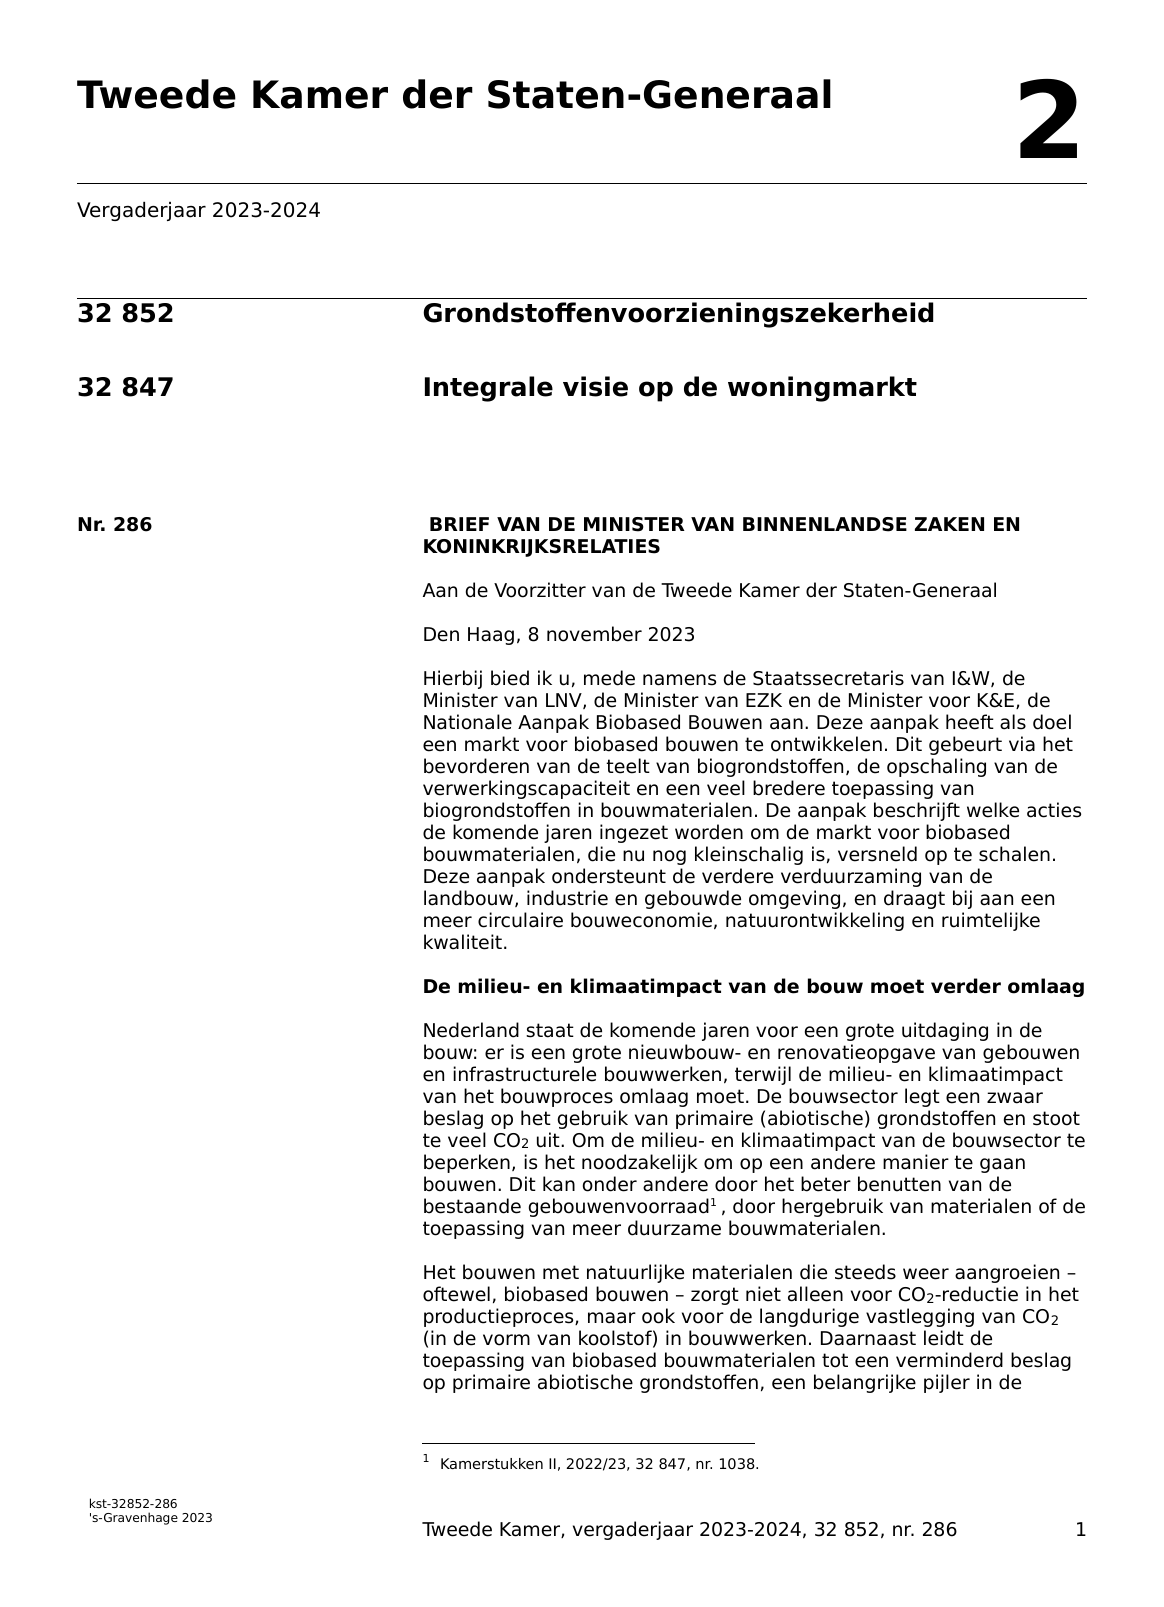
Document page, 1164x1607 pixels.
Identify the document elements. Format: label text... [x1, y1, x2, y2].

table_header 2 [886, 59, 1087, 183]
table_header Tweede Kamer der Staten-Generaal [77, 59, 886, 183]
subtitle 32 847 Integrale visie op de woningmarkt [77, 373, 1087, 403]
text Hierbij bied ik u, mede namens de Staatssecretaris van I&W, de Minister van LNV, de Minister van EZK en de Minister voor K&E, de Nationale Aanpak Biobased Bouwen aan. Deze aanpak heeft als doel een markt voor biobased bouwen te ontwikkelen. Dit gebeurt via het bevorderen van de teelt van biogrondstoffen, de opschaling van de verwerkingscapaciteit en een veel bredere toepassing van biogrondstoffen in bouwmaterialen. De aanpak beschrijft welke acties de komende jaren ingezet worden om de markt voor biobased bouwmaterialen, die nu nog kleinschalig is, versneld op te schalen. Deze aanpak ondersteunt de verdere verduurzaming van de landbouw, industrie en gebouwde omgeving, en draagt bij aan een meer circulaire bouweconomie, natuurontwikkeling en ruimtelijke kwaliteit. [422, 668, 1087, 954]
text kst-32852-286 [88, 1497, 323, 1511]
text Nederland staat de komende jaren voor een grote uitdaging in de bouw: er is een grote nieuwbouw- en renovatieopgave van gebouwen en infrastructurele bouwwerken, terwijl de milieu- en klimaatimpact van het bouwproces omlaag moet. De bouwsector legt een zwaar beslag op het gebruik van primaire (abiotische) grondstoffen en stoot te veel CO2 uit. Om de milieu- en klimaatimpact van de bouwsector te beperken, is het noodzakelijk om op een andere manier te gaan bouwen. Dit kan onder andere door het beter benutten van de bestaande gebouwenvoorraad, door hergebruik van materialen of de toepassing van meer duurzame bouwmaterialen. [422, 1020, 1087, 1240]
text Het bouwen met natuurlijke materialen die steeds weer aangroeien – oftewel, biobased bouwen – zorgt niet alleen voor CO2-reductie in het productieproces, maar ook voor de langdurige vastlegging van CO2 (in de vorm van koolstof) in bouwwerken. Daarnaast leidt de toepassing van biobased bouwmaterialen tot een verminderd beslag op primaire abiotische grondstoffen, een belangrijke pijler in de [422, 1262, 1087, 1394]
text 's-Gravenhage 2023 [88, 1511, 323, 1525]
text Aan de Voorzitter van de Tweede Kamer der Staten-Generaal [422, 580, 1087, 602]
subtitle 32 852 Grondstoffenvoorzieningszekerheid [77, 299, 1087, 329]
table_cell Vergaderjaar 2023-2024 [77, 184, 1087, 298]
text Kamerstukken II, 2022/23, 32 847, nr. 1038. [422, 1452, 1087, 1474]
subtitle Nr. 286 BRIEF VAN DE MINISTER VAN BINNENLANDSE ZAKEN EN KONINKRIJKSRELATIES [77, 514, 1087, 558]
text Den Haag, 8 november 2023 [422, 624, 1087, 646]
subtitle De milieu- en klimaatimpact van de bouw moet verder omlaag [422, 976, 1087, 998]
